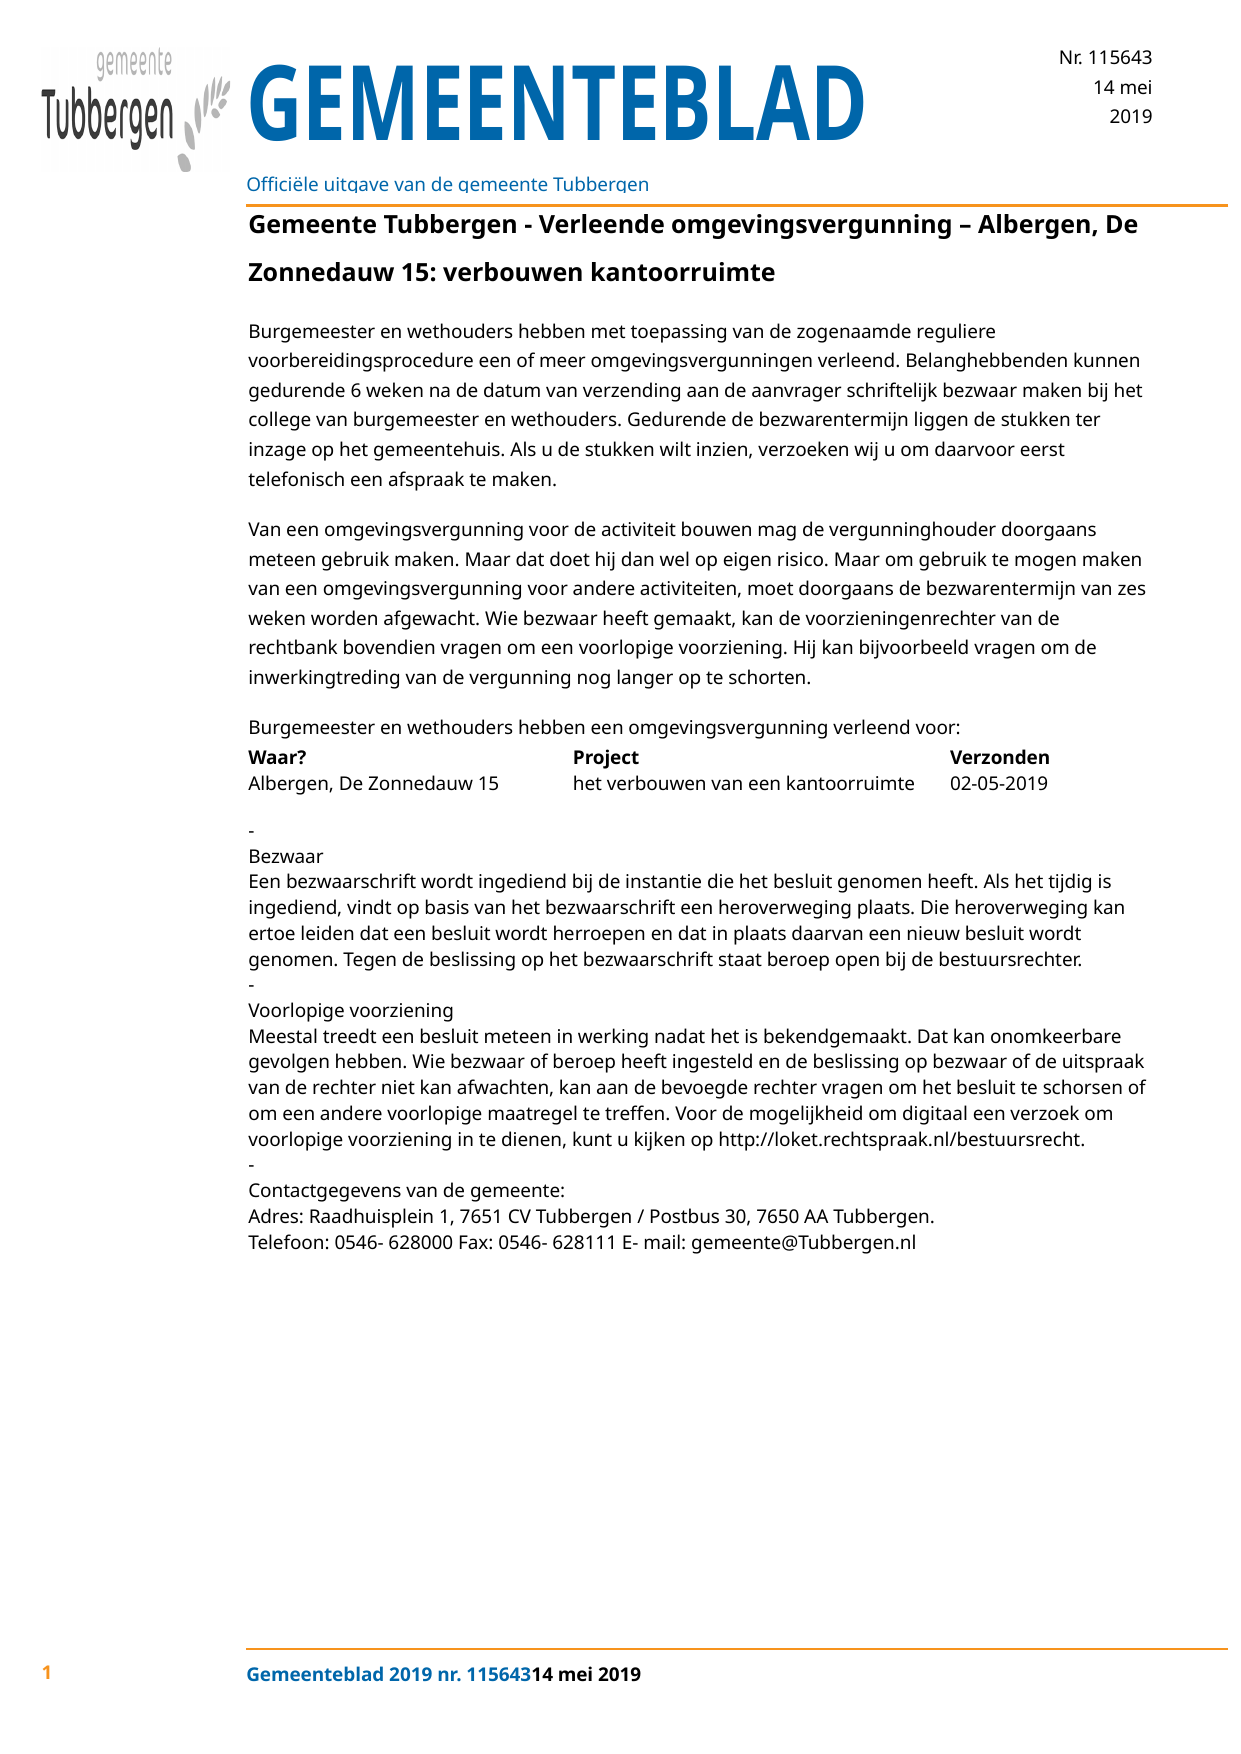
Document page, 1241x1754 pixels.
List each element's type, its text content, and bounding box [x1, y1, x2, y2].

text Meestal treedt een besluit meteen in werking nadat het is bekendgemaakt. Dat kan onomkeerbare gevolgen hebben. Wie bezwaar of beroep heeft ingesteld en de beslissing op bezwaar of de uitspraak van de rechter niet kan afwachten, kan aan de bevoegde rechter vragen om het besluit te schorsen of om een andere voorlopige maatregel te treffen. Voor de mogelijkheid om digitaal een verzoek om voorlopige voorziening in te dienen, kunt u kijken op http://loket.rechtspraak.nl/bestuursrecht. [248, 1023, 1152, 1152]
text Een bezwaarschrift wordt ingediend bij de instantie die het besluit genomen heeft. Als het tijdig is ingediend, vindt op basis van het bezwaarschrift een heroverweging plaats. Die heroverweging kan ertoe leiden dat een besluit wordt herroepen en dat in plaats daarvan een nieuw besluit wordt genomen. Tegen de beslissing op het bezwaarschrift staat beroep open bij de bestuursrechter. [248, 869, 1152, 972]
table_header Waar? [248, 744, 573, 770]
text Burgemeester en wethouders hebben een omgevingsvergunning verleend voor: [248, 714, 1152, 740]
table_cell het verbouwen van een kantoorruimte [573, 770, 950, 796]
text Bezwaar [248, 843, 1152, 869]
text Adres: Raadhuisplein 1, 7651 CV Tubbergen / Postbus 30, 7650 AA Tubbergen. [248, 1203, 1152, 1229]
table_cell Albergen, De Zonnedauw 15 [248, 770, 573, 796]
text Voorlopige voorziening [248, 997, 1152, 1023]
text Gemeente Tubbergen - Verleende omgevingsvergunning – Albergen, De Zonnedauw 15: verbouwen kantoorruimte [248, 207, 1152, 288]
text Van een omgevingsvergunning voor de activiteit bouwen mag de vergunninghouder doorgaans meteen gebruik maken. Maar dat doet hij dan wel op eigen risico. Maar om gebruik te mogen maken van een omgevingsvergunning voor andere activiteiten, moet doorgaans de bezwarentermijn van zes weken worden afgewacht. Wie bezwaar heeft gemaakt, kan de voorzieningenrechter van de rechtbank bovendien vragen om een voorlopige voorziening. Hij kan bijvoorbeeld vragen om de inwerkingtreding van de vergunning nog langer op te schorten. [248, 516, 1152, 690]
text - [248, 1152, 1152, 1177]
table_cell 02-05-2019 [950, 770, 1152, 796]
table_header Verzonden [950, 744, 1152, 770]
text Contactgegevens van de gemeente: [248, 1177, 1152, 1203]
picture [41, 47, 231, 172]
text - [248, 817, 1152, 843]
table_header Project [573, 744, 950, 770]
text - [248, 972, 1152, 997]
text Telefoon: 0546- 628000 Fax: 0546- 628111 E- mail: gemeente@Tubbergen.nl [248, 1229, 1152, 1254]
text Burgemeester en wethouders hebben met toepassing van de zogenaamde reguliere voorbereidingsprocedure een of meer omgevingsvergunningen verleend. Belanghebbenden kunnen gedurende 6 weken na de datum van verzending aan de aanvrager schriftelijk bezwaar maken bij het college van burgemeester en wethouders. Gedurende de bezwarentermijn liggen de stukken ter inzage op het gemeentehuis. Als u de stukken wilt inzien, verzoeken wij u om daarvoor eerst telefonisch een afspraak te maken. [248, 318, 1152, 492]
